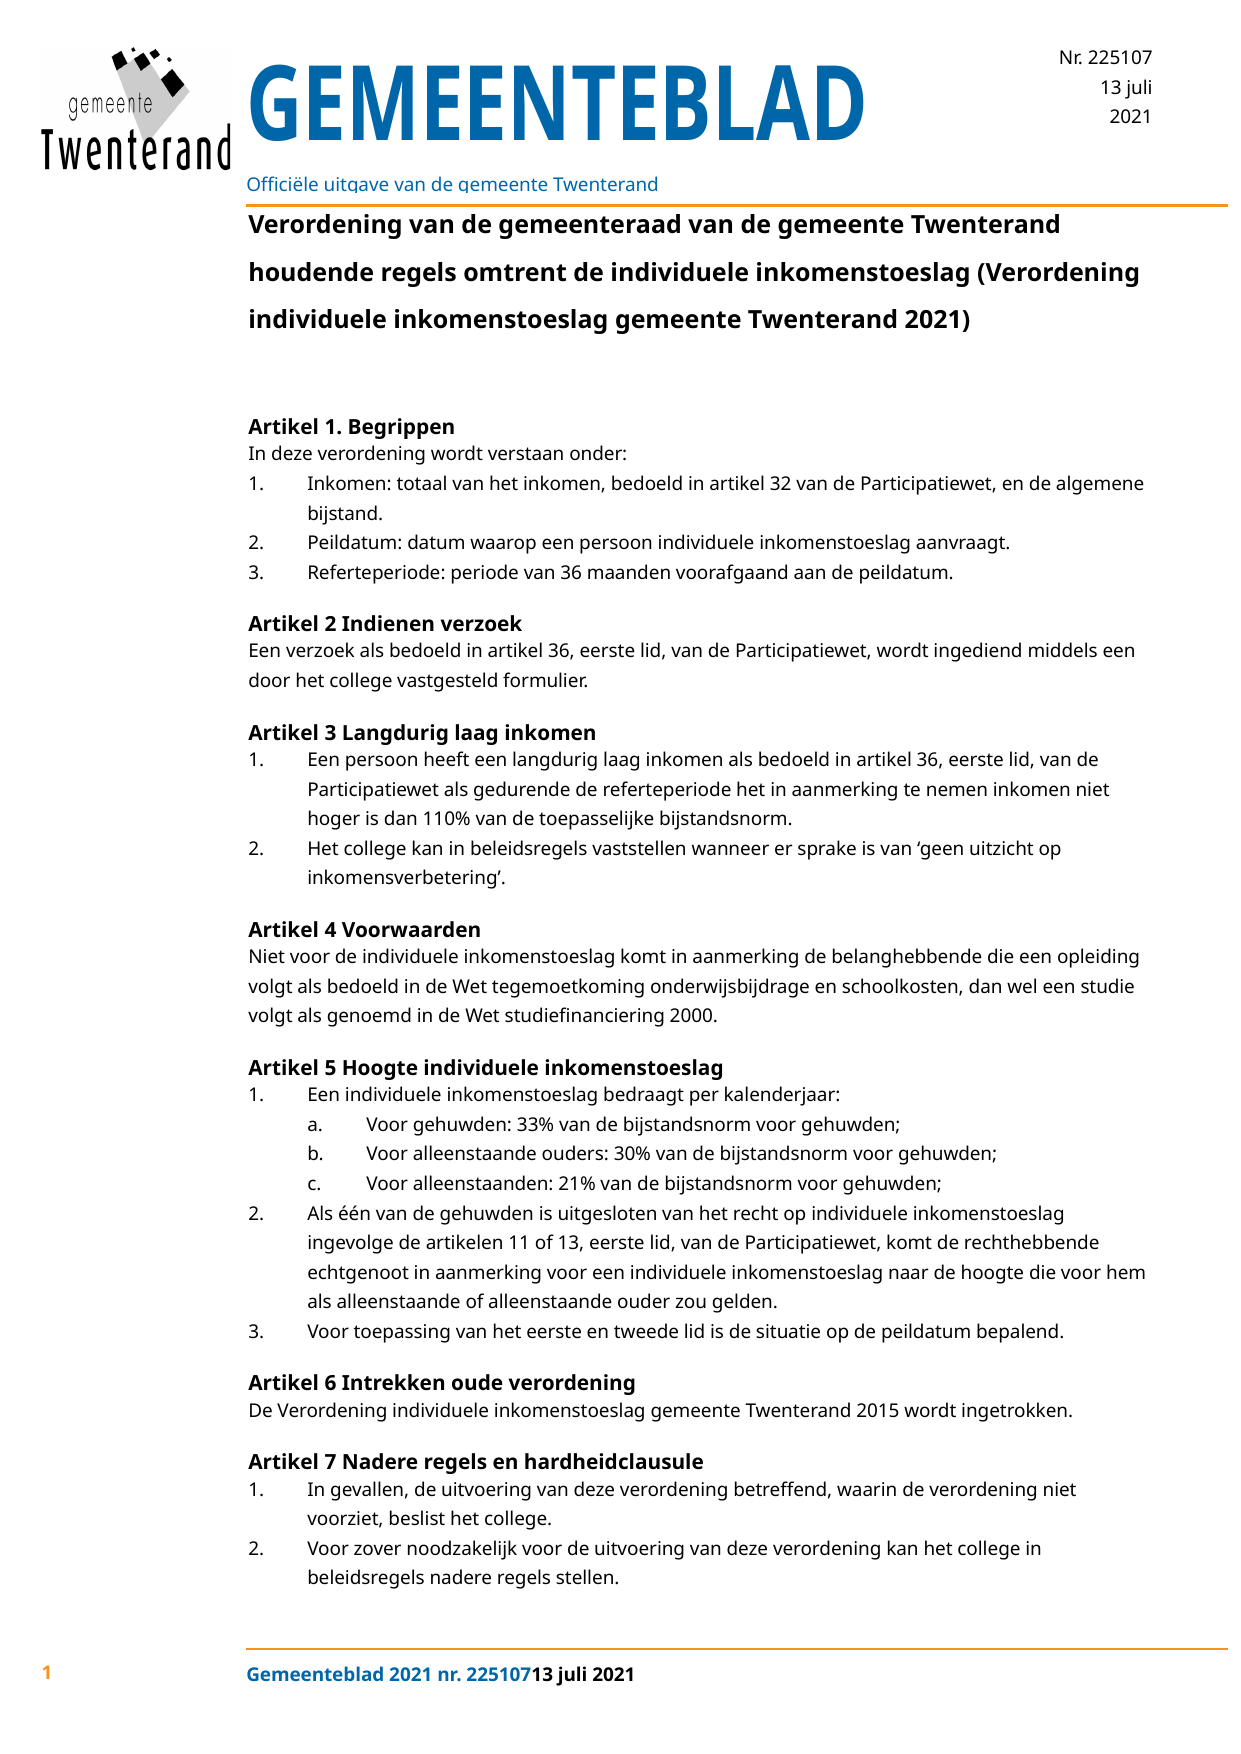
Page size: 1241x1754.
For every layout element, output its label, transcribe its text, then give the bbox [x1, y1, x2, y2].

list Het college kan in beleidsregels vaststellen wanneer er sprake is van ‘geen uitzicht op inkomensverbetering’. [248, 835, 1152, 890]
list Voor toepassing van het eerste en tweede lid is de situatie op de peildatum bepalend. [248, 1318, 1152, 1344]
text Verordening van de gemeenteraad van de gemeente Twenterand houdende regels omtrent de individuele inkomenstoeslag (Verordening individuele inkomenstoeslag gemeente Twenterand 2021) [248, 207, 1152, 336]
text Niet voor de individuele inkomenstoeslag komt in aanmerking de belanghebbende die een opleiding volgt als bedoeld in de Wet tegemoetkoming onderwijsbijdrage en schoolkosten, dan wel een studie volgt als genoemd in de Wet studiefinanciering 2000. [248, 943, 1152, 1028]
list Voor zover noodzakelijk voor de uitvoering van deze verordening kan het college in beleidsregels nadere regels stellen. [248, 1535, 1152, 1590]
text Artikel 6 Intrekken oude verordening [248, 1368, 1152, 1397]
list In gevallen, de uitvoering van deze verordening betreffend, waarin de verordening niet voorziet, beslist het college. [248, 1476, 1152, 1531]
list Voor alleenstaanden: 21% van de bijstandsnorm voor gehuwden; [307, 1170, 1152, 1196]
list Referteperiode: periode van 36 maanden voorafgaand aan de peildatum. [248, 559, 1152, 584]
text Artikel 7 Nadere regels en hardheidclausule [248, 1447, 1152, 1476]
text In deze verordening wordt verstaan onder: [248, 441, 1152, 466]
list Voor gehuwden: 33% van de bijstandsnorm voor gehuwden; [307, 1111, 1152, 1137]
list Voor alleenstaande ouders: 30% van de bijstandsnorm voor gehuwden; [307, 1141, 1152, 1166]
list Peildatum: datum waarop een persoon individuele inkomenstoeslag aanvraagt. [248, 529, 1152, 555]
text Artikel 2 Indienen verzoek [248, 609, 1152, 638]
text Een verzoek als bedoeld in artikel 36, eerste lid, van de Participatiewet, wordt ingediend middels een door het college vastgesteld formulier. [248, 638, 1152, 693]
list Een persoon heeft een langdurig laag inkomen als bedoeld in artikel 36, eerste lid, van de Participatiewet als gedurende de referteperiode het in aanmerking te nemen inkomen niet hoger is dan 110% van de toepasselijke bijstandsnorm. [248, 746, 1152, 831]
list Inkomen: totaal van het inkomen, bedoeld in artikel 32 van de Participatiewet, en de algemene bijstand. [248, 470, 1152, 525]
list Een individuele inkomenstoeslag bedraagt per kalenderjaar: [248, 1081, 1152, 1107]
text Artikel 1. Begrippen [248, 412, 1152, 441]
picture [41, 47, 231, 172]
text Artikel 5 Hoogte individuele inkomenstoeslag [248, 1053, 1152, 1081]
list Als één van de gehuwden is uitgesloten van het recht op individuele inkomenstoeslag ingevolge de artikelen 11 of 13, eerste lid, van de Participatiewet, komt de rechthebbende echtgenoot in aanmerking voor een individuele inkomenstoeslag naar de hoogte die voor hem als alleenstaande of alleenstaande ouder zou gelden. [248, 1200, 1152, 1314]
text Artikel 3 Langdurig laag inkomen [248, 718, 1152, 746]
text Artikel 4 Voorwaarden [248, 915, 1152, 943]
text De Verordening individuele inkomenstoeslag gemeente Twenterand 2015 wordt ingetrokken. [248, 1397, 1152, 1423]
